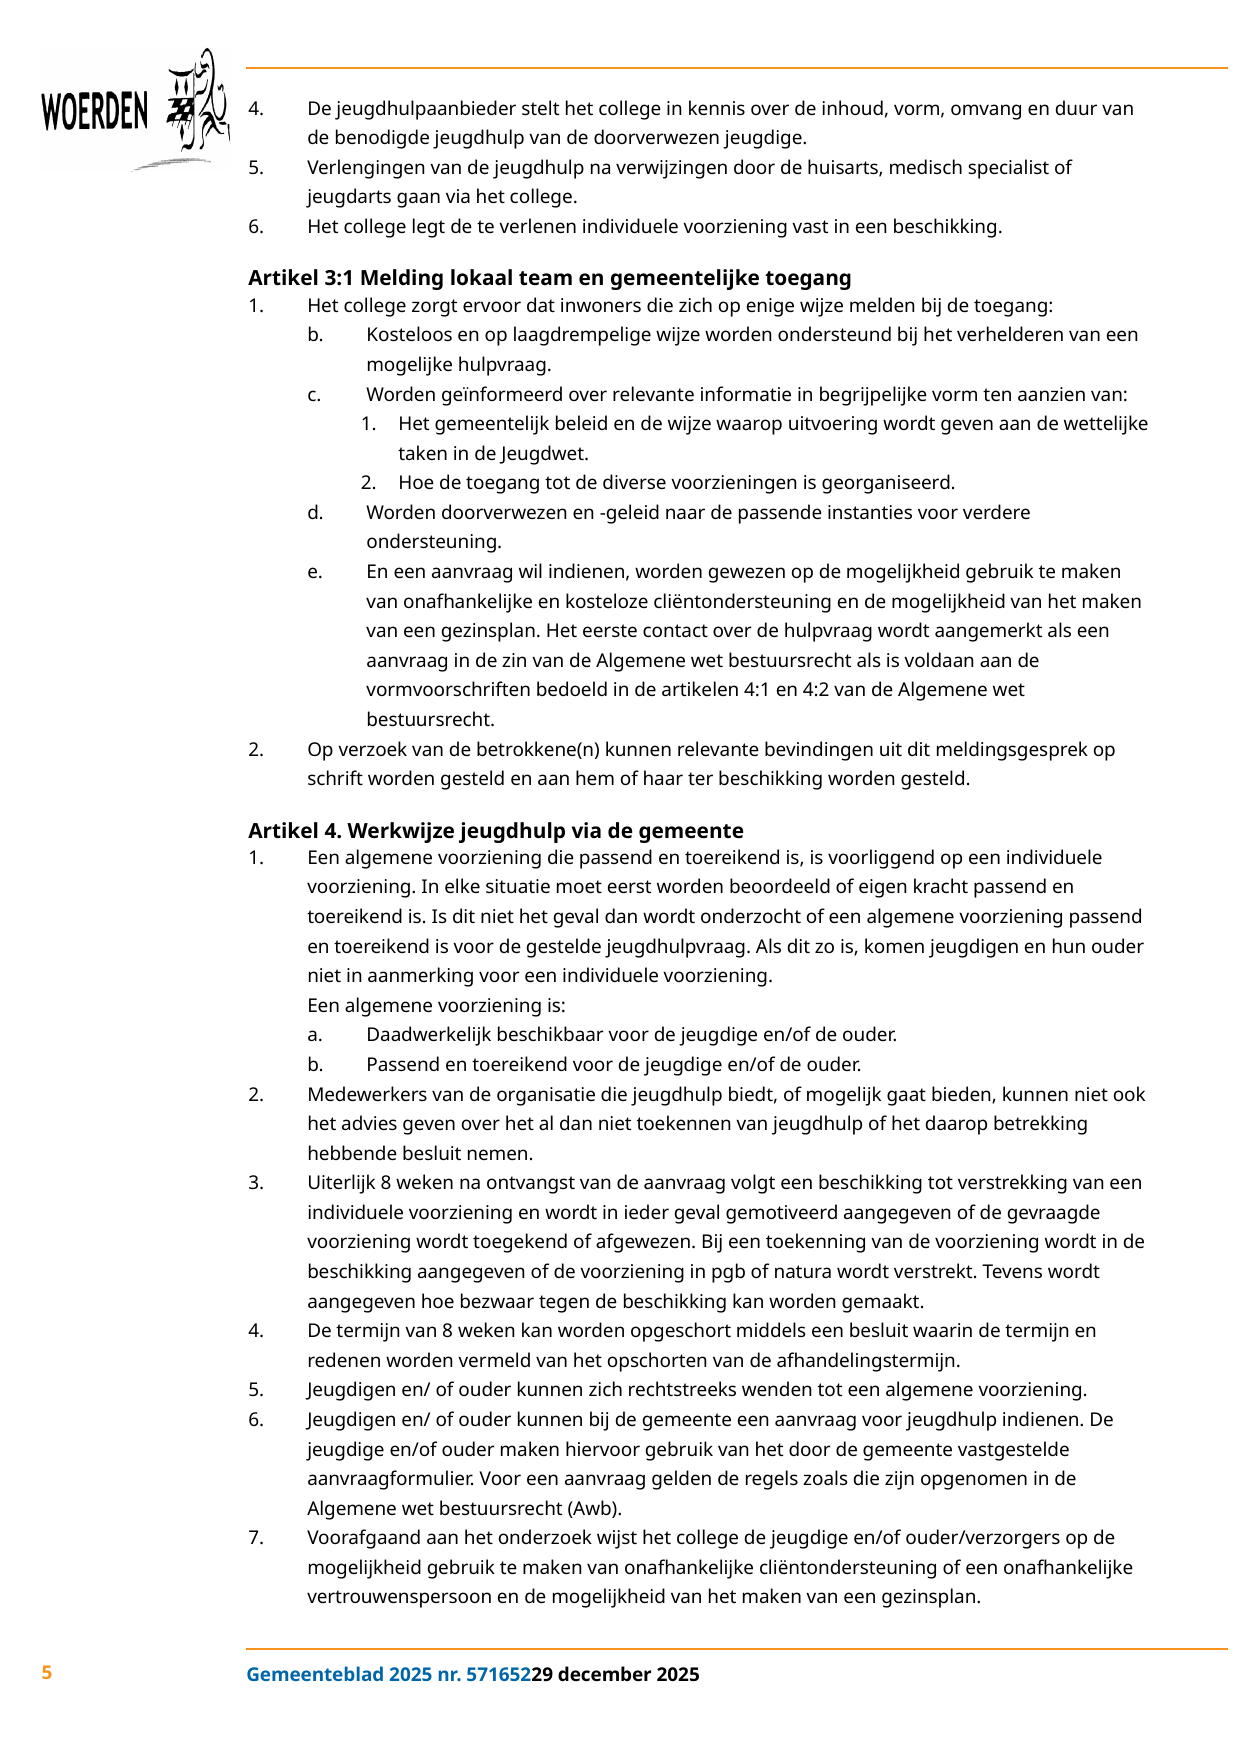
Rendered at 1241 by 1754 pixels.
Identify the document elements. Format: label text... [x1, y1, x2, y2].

picture [41, 47, 231, 172]
list En een aanvraag wil indienen, worden gewezen op de mogelijkheid gebruik te maken van onafhankelijke en kosteloze cliëntondersteuning en de mogelijkheid van het maken van een gezinsplan. Het eerste contact over de hulpvraag wordt aangemerkt als een aanvraag in de zin van de Algemene wet bestuursrecht als is voldaan aan de vormvoorschriften bedoeld in de artikelen 4:1 en 4:2 van de Algemene wet bestuursrecht. [307, 558, 1152, 732]
list Het gemeentelijk beleid en de wijze waarop uitvoering wordt geven aan de wettelijke taken in de Jeugdwet. [361, 410, 1152, 466]
text Artikel 4. Werkwijze jeugdhulp via de gemeente [248, 816, 1152, 844]
list Jeugdigen en/ of ouder kunnen bij de gemeente een aanvraag voor jeugdhulp indienen. De jeugdige en/of ouder maken hiervoor gebruik van het door de gemeente vastgestelde aanvraagformulier. Voor een aanvraag gelden de regels zoals die zijn opgenomen in de Algemene wet bestuursrecht (Awb). [248, 1406, 1152, 1521]
list Jeugdigen en/ of ouder kunnen zich rechtstreeks wenden tot een algemene voorziening. [248, 1377, 1152, 1402]
list De jeugdhulpaanbieder stelt het college in kennis over de inhoud, vorm, omvang en duur van de benodigde jeugdhulp van de doorverwezen jeugdige. [248, 95, 1152, 150]
list Voorafgaand aan het onderzoek wijst het college de jeugdige en/of ouder/verzorgers op de mogelijkheid gebruik te maken van onafhankelijke cliëntondersteuning of een onafhankelijke vertrouwenspersoon en de mogelijkheid van het maken van een gezinsplan. [248, 1524, 1152, 1609]
list Daadwerkelijk beschikbaar voor de jeugdige en/of de ouder. [307, 1022, 1152, 1047]
list De termijn van 8 weken kan worden opgeschort middels een besluit waarin de termijn en redenen worden vermeld van het opschorten van de afhandelingstermijn. [248, 1317, 1152, 1373]
text Artikel 3:1 Melding lokaal team en gemeentelijke toegang [248, 263, 1152, 292]
list Worden doorverwezen en -geleid naar de passende instanties voor verdere ondersteuning. [307, 499, 1152, 554]
list Passend en toereikend voor de jeugdige en/of de ouder. [307, 1051, 1152, 1077]
list Verlengingen van de jeugdhulp na verwijzingen door de huisarts, medisch specialist of jeugdarts gaan via het college. [248, 154, 1152, 209]
list Worden geïnformeerd over relevante informatie in begrijpelijke vorm ten aanzien van: [307, 381, 1152, 406]
list Hoe de toegang tot de diverse voorzieningen is georganiseerd. [361, 469, 1152, 495]
list Het college zorgt ervoor dat inwoners die zich op enige wijze melden bij de toegang: [248, 292, 1152, 318]
list Kosteloos en op laagdrempelige wijze worden ondersteund bij het verhelderen van een mogelijke hulpvraag. [307, 322, 1152, 377]
list Een algemene voorziening is: [248, 992, 1152, 1018]
list Het college legt de te verlenen individuele voorziening vast in een beschikking. [248, 213, 1152, 239]
list Medewerkers van de organisatie die jeugdhulp biedt, of mogelijk gaat bieden, kunnen niet ook het advies geven over het al dan niet toekennen van jeugdhulp of het daarop betrekking hebbende besluit nemen. [248, 1081, 1152, 1166]
list Uiterlijk 8 weken na ontvangst van de aanvraag volgt een beschikking tot verstrekking van een individuele voorziening en wordt in ieder geval gemotiveerd aangegeven of de gevraagde voorziening wordt toegekend of afgewezen. Bij een toekenning van de voorziening wordt in de beschikking aangegeven of de voorziening in pgb of natura wordt verstrekt. Tevens wordt aangegeven hoe bezwaar tegen de beschikking kan worden gemaakt. [248, 1169, 1152, 1314]
list Een algemene voorziening die passend en toereikend is, is voorliggend op een individuele voorziening. In elke situatie moet eerst worden beoordeeld of eigen kracht passend en toereikend is. Is dit niet het geval dan wordt onderzocht of een algemene voorziening passend en toereikend is voor de gestelde jeugdhulpvraag. Als dit zo is, komen jeugdigen en hun ouder niet in aanmerking voor een individuele voorziening. [248, 844, 1152, 988]
list Op verzoek van de betrokkene(n) kunnen relevante bevindingen uit dit meldingsgesprek op schrift worden gesteld en aan hem of haar ter beschikking worden gesteld. [248, 736, 1152, 791]
